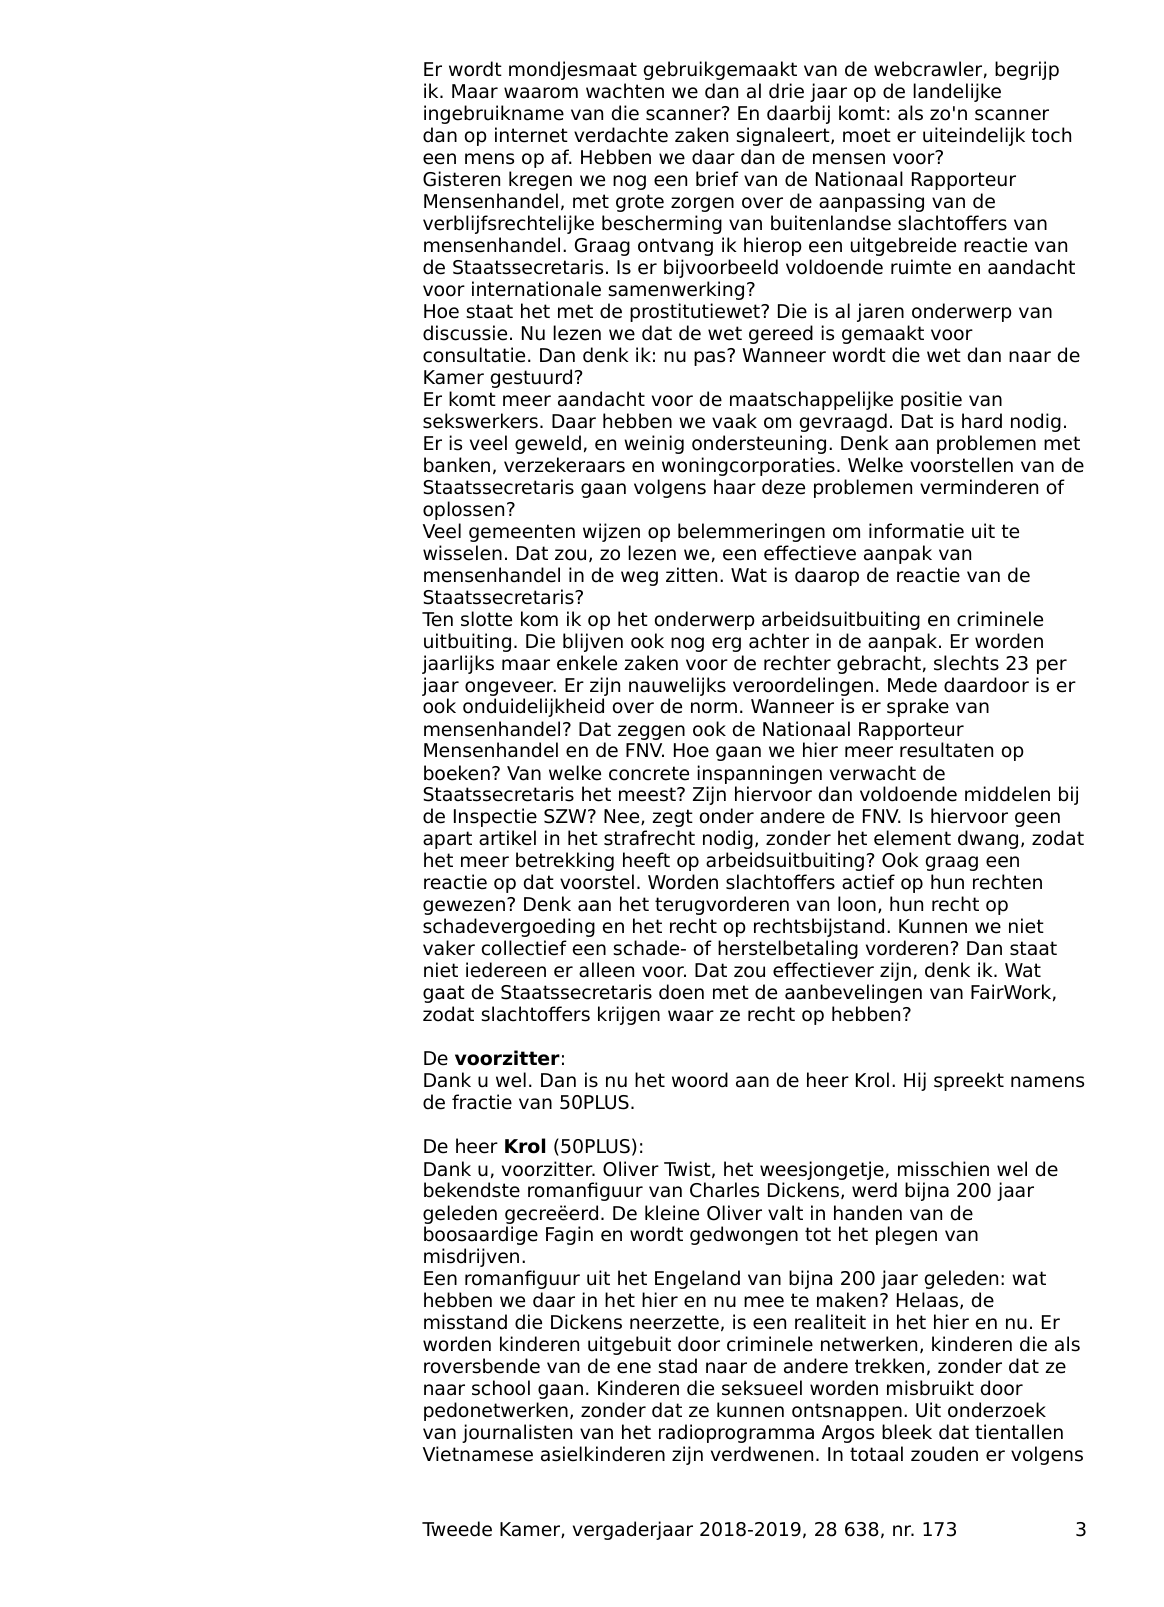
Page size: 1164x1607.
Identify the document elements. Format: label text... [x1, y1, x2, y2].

text Er komt meer aandacht voor de maatschappelijke positie van sekswerkers. Daar hebben we vaak om gevraagd. Dat is hard nodig. Er is veel geweld, en weinig ondersteuning. Denk aan problemen met banken, verzekeraars en woningcorporaties. Welke voorstellen van de Staatssecretaris gaan volgens haar deze problemen verminderen of oplossen? [422, 389, 1087, 521]
text De heer Krol (50PLUS): [422, 1136, 1087, 1158]
text Dank u wel. Dan is nu het woord aan de heer Krol. Hij spreekt namens de fractie van 50PLUS. [422, 1070, 1087, 1114]
text De voorzitter: [422, 1048, 1087, 1070]
text Dank u, voorzitter. Oliver Twist, het weesjongetje, misschien wel de bekendste romanfiguur van Charles Dickens, werd bijna 200 jaar geleden gecreëerd. De kleine Oliver valt in handen van de boosaardige Fagin en wordt gedwongen tot het plegen van misdrijven. [422, 1158, 1087, 1268]
text Hoe staat het met de prostitutiewet? Die is al jaren onderwerp van discussie. Nu lezen we dat de wet gereed is gemaakt voor consultatie. Dan denk ik: nu pas? Wanneer wordt die wet dan naar de Kamer gestuurd? [422, 301, 1087, 389]
text Er wordt mondjesmaat gebruikgemaakt van de webcrawler, begrijp ik. Maar waarom wachten we dan al drie jaar op de landelijke ingebruikname van die scanner? En daarbij komt: als zo'n scanner dan op internet verdachte zaken signaleert, moet er uiteindelijk toch een mens op af. Hebben we daar dan de mensen voor? [422, 59, 1087, 169]
text Gisteren kregen we nog een brief van de Nationaal Rapporteur Mensenhandel, met grote zorgen over de aanpassing van de verblijfsrechtelijke bescherming van buitenlandse slachtoffers van mensenhandel. Graag ontvang ik hierop een uitgebreide reactie van de Staatssecretaris. Is er bijvoorbeeld voldoende ruimte en aandacht voor internationale samenwerking? [422, 169, 1087, 301]
text Een romanfiguur uit het Engeland van bijna 200 jaar geleden: wat hebben we daar in het hier en nu mee te maken? Helaas, de misstand die Dickens neerzette, is een realiteit in het hier en nu. Er worden kinderen uitgebuit door criminele netwerken, kinderen die als roversbende van de ene stad naar de andere trekken, zonder dat ze naar school gaan. Kinderen die seksueel worden misbruikt door pedonetwerken, zonder dat ze kunnen ontsnappen. Uit onderzoek van journalisten van het radioprogramma Argos bleek dat tientallen Vietnamese asielkinderen zijn verdwenen. In totaal zouden er volgens [422, 1268, 1087, 1466]
text Veel gemeenten wijzen op belemmeringen om informatie uit te wisselen. Dat zou, zo lezen we, een effectieve aanpak van mensenhandel in de weg zitten. Wat is daarop de reactie van de Staatssecretaris? [422, 521, 1087, 608]
text Ten slotte kom ik op het onderwerp arbeidsuitbuiting en criminele uitbuiting. Die blijven ook nog erg achter in de aanpak. Er worden jaarlijks maar enkele zaken voor de rechter gebracht, slechts 23 per jaar ongeveer. Er zijn nauwelijks veroordelingen. Mede daardoor is er ook onduidelijkheid over de norm. Wanneer is er sprake van mensenhandel? Dat zeggen ook de Nationaal Rapporteur Mensenhandel en de FNV. Hoe gaan we hier meer resultaten op boeken? Van welke concrete inspanningen verwacht de Staatssecretaris het meest? Zijn hiervoor dan voldoende middelen bij de Inspectie SZW? Nee, zegt onder andere de FNV. Is hiervoor geen apart artikel in het strafrecht nodig, zonder het element dwang, zodat het meer betrekking heeft op arbeidsuitbuiting? Ook graag een reactie op dat voorstel. Worden slachtoffers actief op hun rechten gewezen? Denk aan het terugvorderen van loon, hun recht op schadevergoeding en het recht op rechtsbijstand. Kunnen we niet vaker collectief een schade- of herstelbetaling vorderen? Dan staat niet iedereen er alleen voor. Dat zou effectiever zijn, denk ik. Wat gaat de Staatssecretaris doen met de aanbevelingen van FairWork, zodat slachtoffers krijgen waar ze recht op hebben? [422, 608, 1087, 1026]
